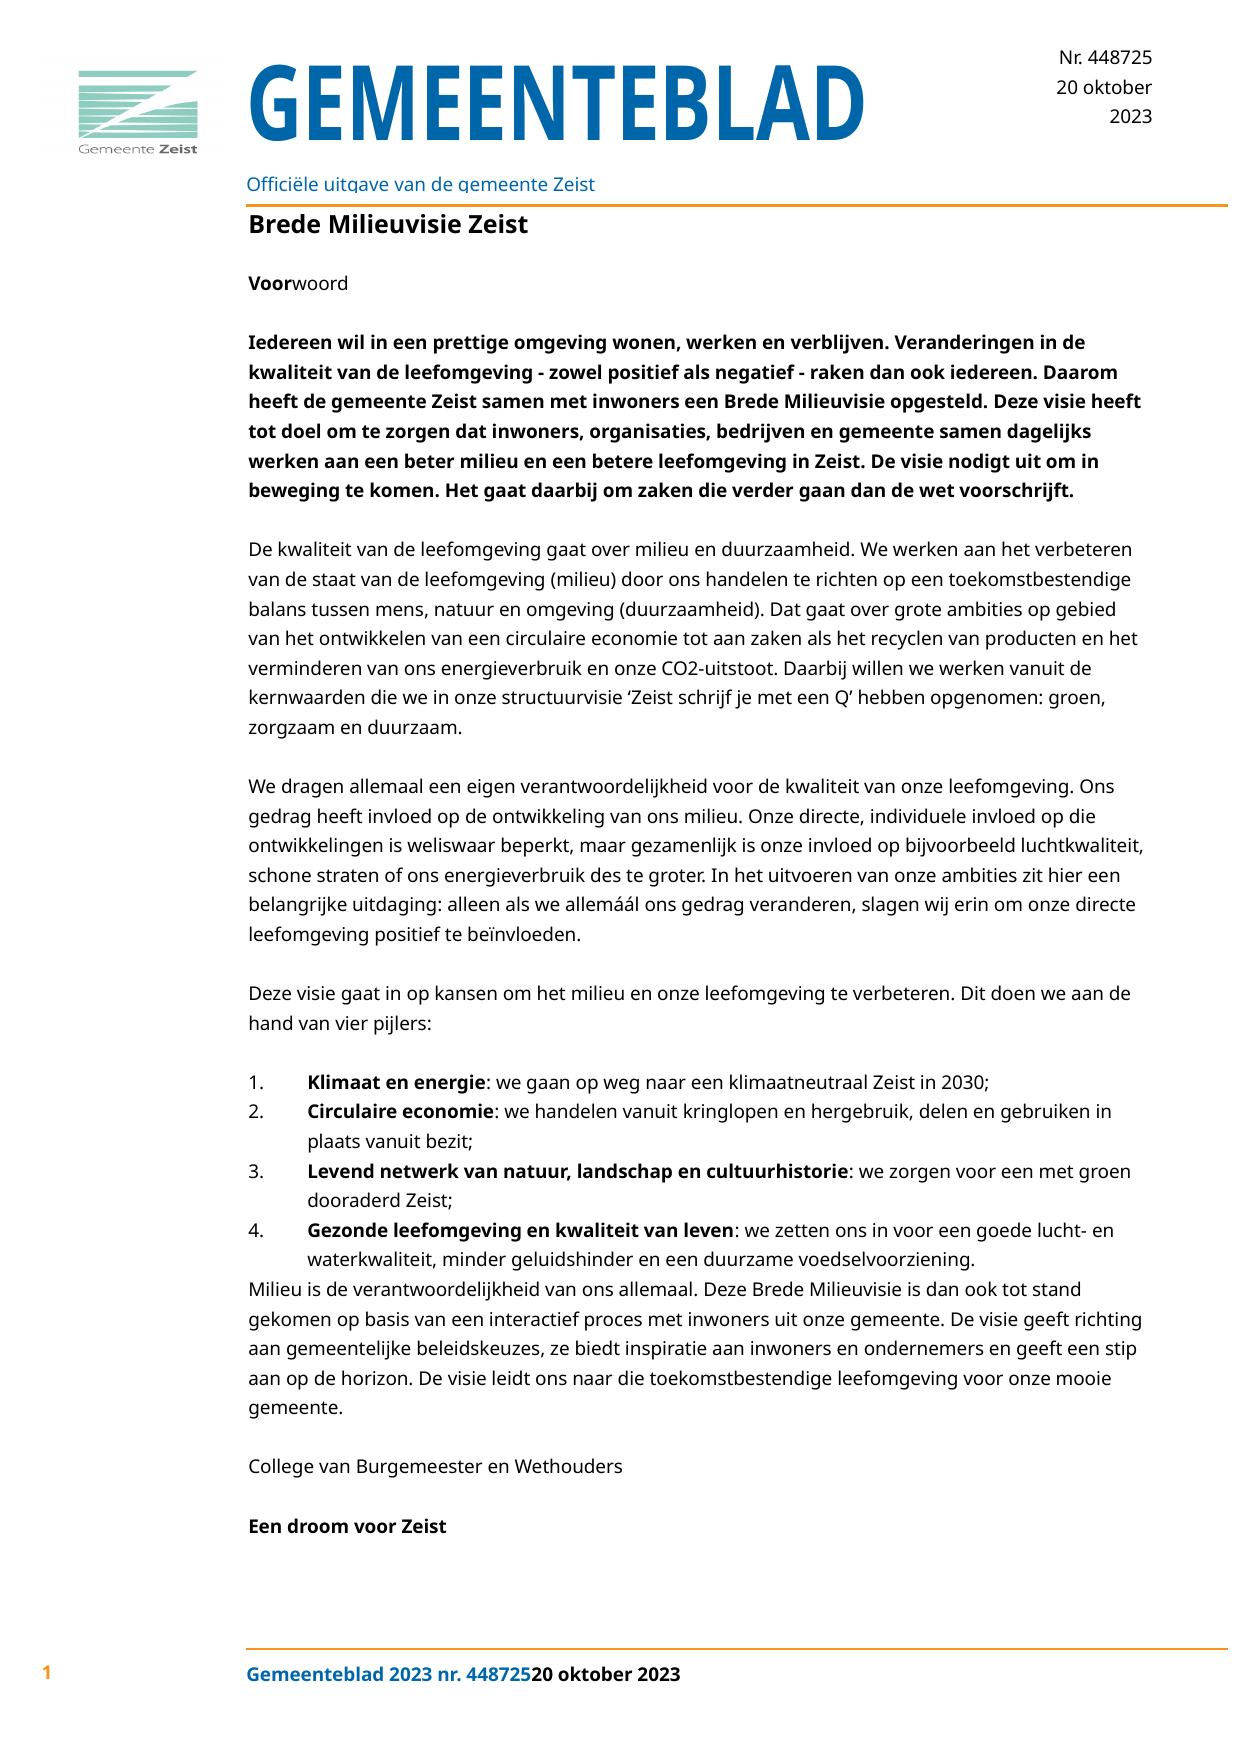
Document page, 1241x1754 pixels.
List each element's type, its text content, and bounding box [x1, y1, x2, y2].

list Klimaat en energie: we gaan op weg naar een klimaatneutraal Zeist in 2030; [248, 1069, 1152, 1095]
text De kwaliteit van de leefomgeving gaat over milieu en duurzaamheid. We werken aan het verbeteren van de staat van de leefomgeving (milieu) door ons handelen te richten op een toekomstbestendige balans tussen mens, natuur en omgeving (duurzaamheid). Dat gaat over grote ambities op gebied van het ontwikkelen van een circulaire economie tot aan zaken als het recyclen van producten en het verminderen van ons energieverbruik en onze CO2-uitstoot. Daarbij willen we werken vanuit de kernwaarden die we in onze structuurvisie ‘Zeist schrijf je met een Q’ hebben opgenomen: groen, zorgzaam en duurzaam. [248, 537, 1152, 740]
text Brede Milieuvisie Zeist [248, 207, 1152, 241]
list Levend netwerk van natuur, landschap en cultuurhistorie: we zorgen voor een met groen dooraderd Zeist; [248, 1158, 1152, 1213]
list Gezonde leefomgeving en kwaliteit van leven: we zetten ons in voor een goede lucht- en waterkwaliteit, minder geluidshinder en een duurzame voedselvoorziening. [248, 1217, 1152, 1272]
text College van Burgemeester en Wethouders [248, 1454, 1152, 1479]
text Milieu is de verantwoordelijkheid van ons allemaal. Deze Brede Milieuvisie is dan ook tot stand gekomen op basis van een interactief proces met inwoners uit onze gemeente. De visie geeft richting aan gemeentelijke beleidskeuzes, ze biedt inspiratie aan inwoners en ondernemers en geeft een stip aan op de horizon. De visie leidt ons naar die toekomstbestendige leefomgeving voor onze mooie gemeente. [248, 1276, 1152, 1420]
text Een droom voor Zeist [248, 1513, 1152, 1538]
text Deze visie gaat in op kansen om het milieu en onze leefomgeving te verbeteren. Dit doen we aan de hand van vier pijlers: [248, 980, 1152, 1036]
list Circulaire economie: we handelen vanuit kringlopen en hergebruik, delen en gebruiken in plaats vanuit bezit; [248, 1099, 1152, 1154]
picture [41, 47, 231, 172]
text Voorwoord [248, 270, 1152, 296]
text Iedereen wil in een prettige omgeving wonen, werken en verblijven. Veranderingen in de kwaliteit van de leefomgeving - zowel positief als negatief - raken dan ook iedereen. Daarom heeft de gemeente Zeist samen met inwoners een Brede Milieuvisie opgesteld. Deze visie heeft tot doel om te zorgen dat inwoners, organisaties, bedrijven en gemeente samen dagelijks werken aan een beter milieu en een betere leefomgeving in Zeist. De visie nodigt uit om in beweging te komen. Het gaat daarbij om zaken die verder gaan dan de wet voorschrijft. [248, 329, 1152, 503]
text We dragen allemaal een eigen verantwoordelijkheid voor de kwaliteit van onze leefomgeving. Ons gedrag heeft invloed op de ontwikkeling van ons milieu. Onze directe, individuele invloed op die ontwikkelingen is weliswaar beperkt, maar gezamenlijk is onze invloed op bijvoorbeeld luchtkwaliteit, schone straten of ons energieverbruik des te groter. In het uitvoeren van onze ambities zit hier een belangrijke uitdaging: alleen als we allemáál ons gedrag veranderen, slagen wij erin om onze directe leefomgeving positief te beïnvloeden. [248, 773, 1152, 947]
